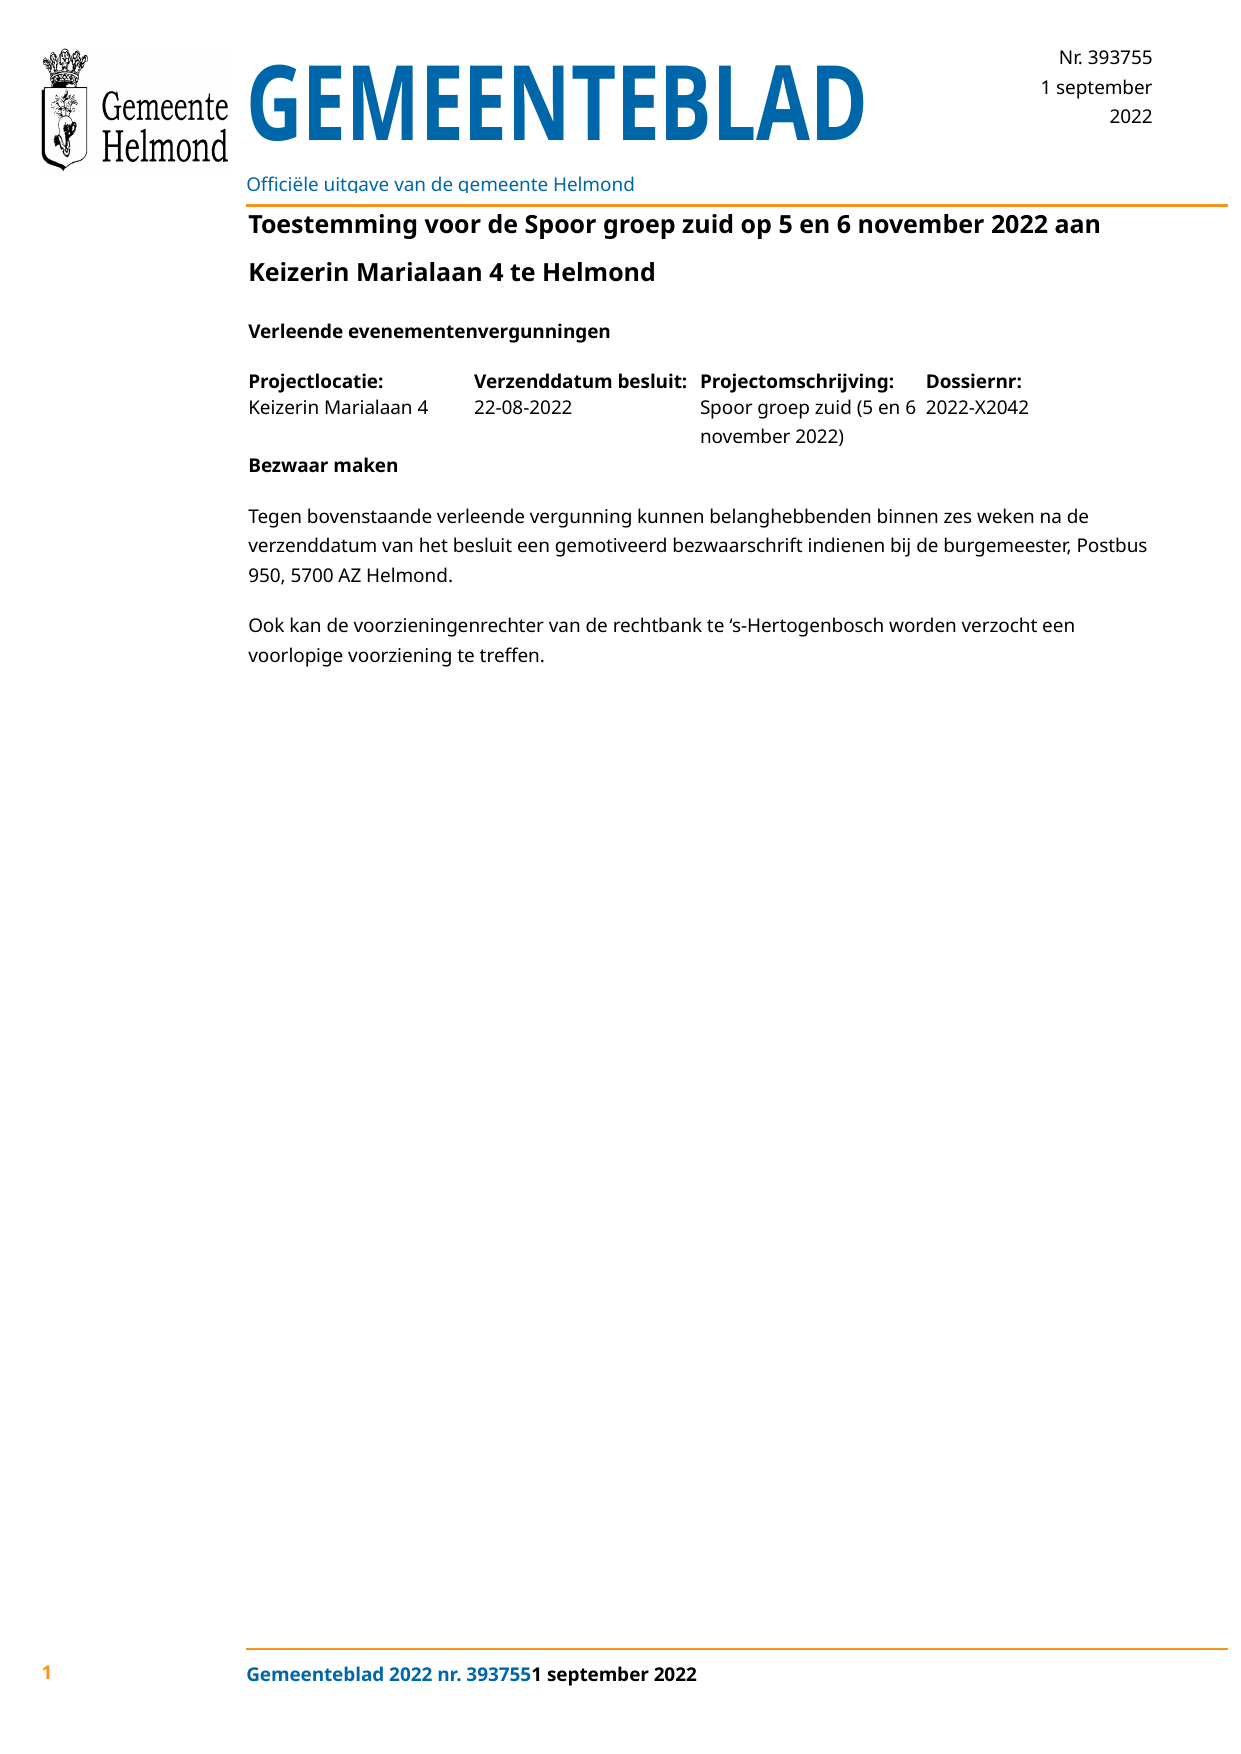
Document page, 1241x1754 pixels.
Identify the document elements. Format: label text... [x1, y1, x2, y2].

table_cell 22-08-2022 [474, 394, 700, 449]
table_cell 2022-X2042 [926, 394, 1152, 449]
picture [41, 47, 231, 172]
table_cell Keizerin Marialaan 4 [248, 394, 474, 449]
text Bezwaar maken [248, 453, 1152, 478]
table_header Projectlocatie: [248, 369, 474, 394]
text Ook kan de voorzieningenrechter van de rechtbank te ‘s-Hertogenbosch worden verzocht een voorlopige voorziening te treffen. [248, 613, 1152, 668]
table_cell Spoor groep zuid (5 en 6 november 2022) [700, 394, 926, 449]
text Verleende evenementenvergunningen [248, 318, 1152, 344]
text Toestemming voor de Spoor groep zuid op 5 en 6 november 2022 aan Keizerin Marialaan 4 te Helmond [248, 207, 1152, 288]
table_header Verzenddatum besluit: [474, 369, 700, 394]
table_header Projectomschrijving: [700, 369, 926, 394]
text Tegen bovenstaande verleende vergunning kunnen belanghebbenden binnen zes weken na de verzenddatum van het besluit een gemotiveerd bezwaarschrift indienen bij de burgemeester, Postbus 950, 5700 AZ Helmond. [248, 503, 1152, 588]
table_header Dossiernr: [926, 369, 1152, 394]
